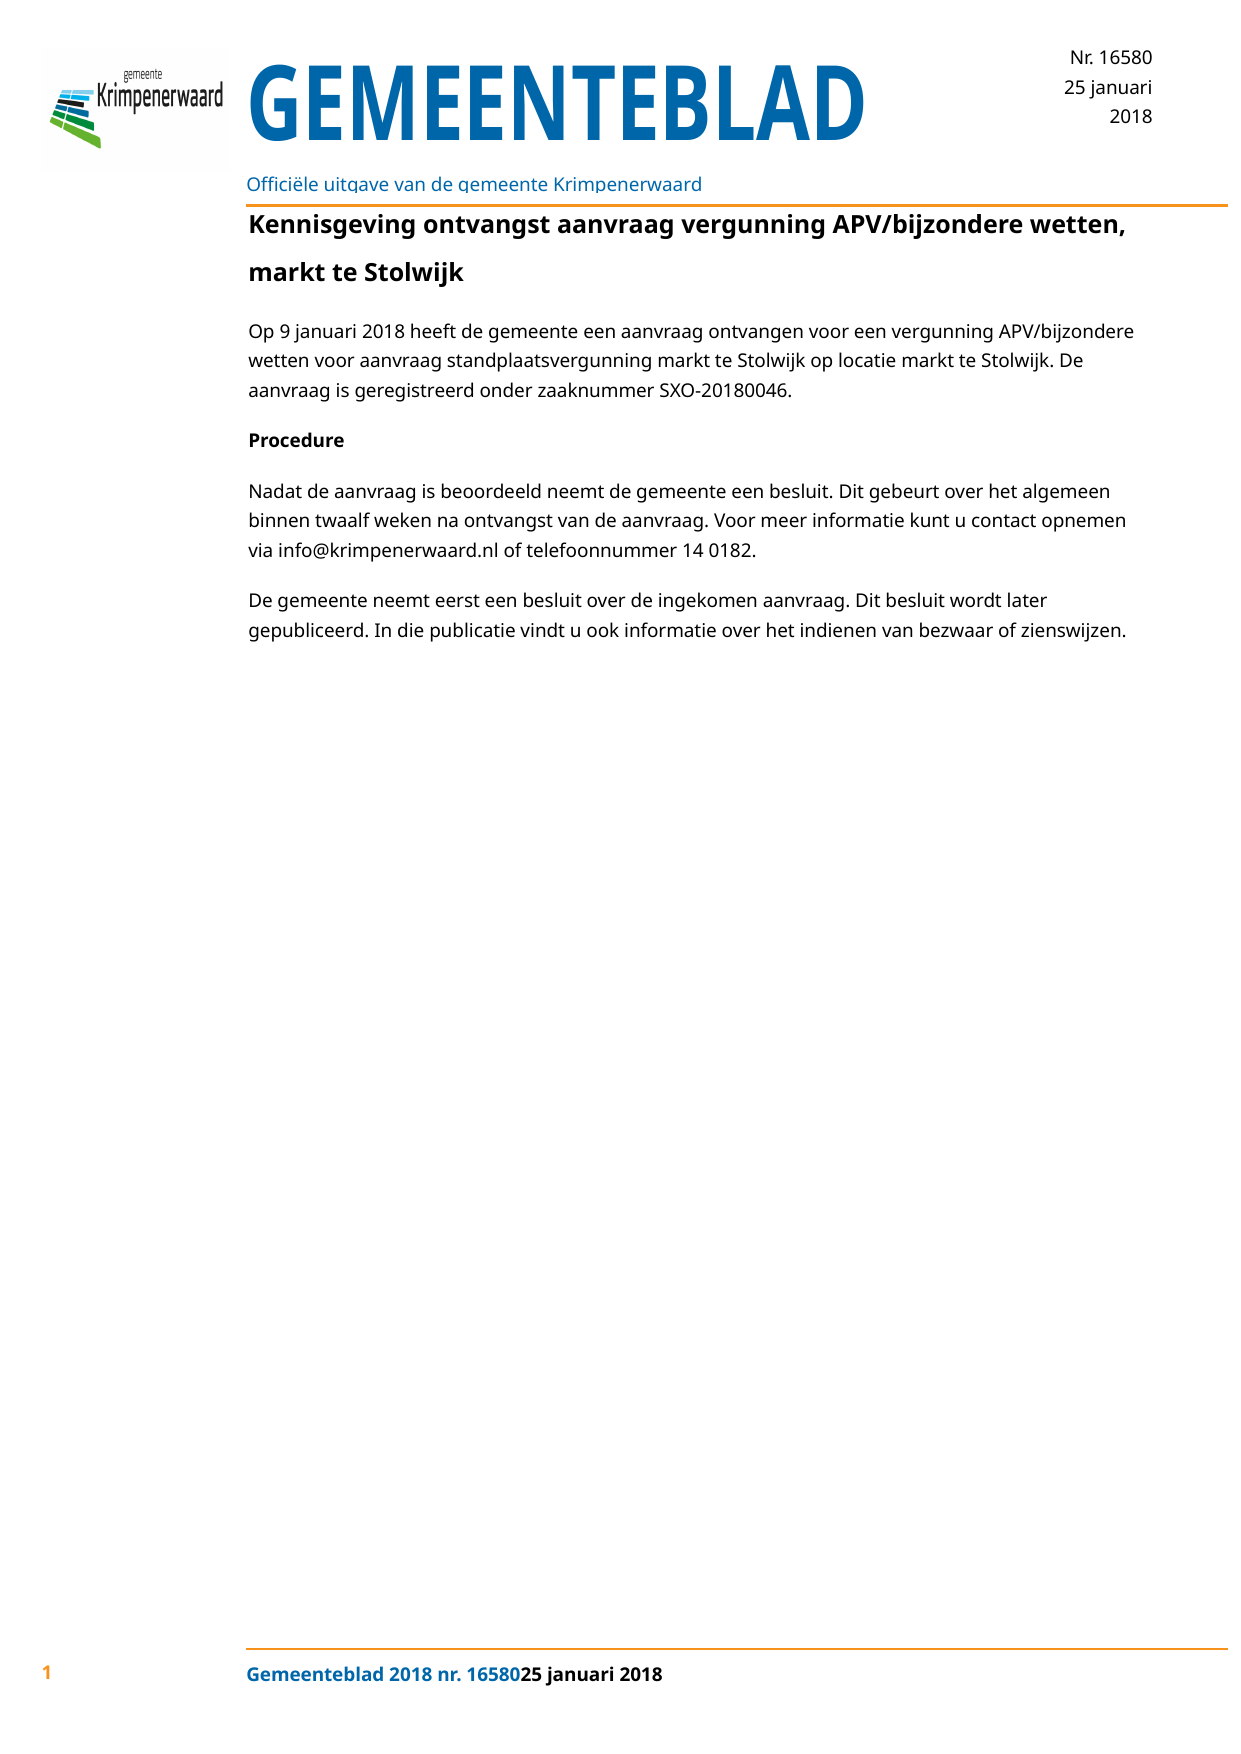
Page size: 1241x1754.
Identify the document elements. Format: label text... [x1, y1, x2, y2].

picture [41, 47, 231, 172]
text Kennisgeving ontvangst aanvraag vergunning APV/bijzondere wetten, markt te Stolwijk [248, 207, 1152, 288]
text Op 9 januari 2018 heeft de gemeente een aanvraag ontvangen voor een vergunning APV/bijzondere wetten voor aanvraag standplaatsvergunning markt te Stolwijk op locatie markt te Stolwijk. De aanvraag is geregistreerd onder zaaknummer SXO-20180046. [248, 318, 1152, 403]
text Procedure [248, 427, 1152, 453]
text De gemeente neemt eerst een besluit over de ingekomen aanvraag. Dit besluit wordt later gepubliceerd. In die publicatie vindt u ook informatie over het indienen van bezwaar of zienswijzen. [248, 587, 1152, 643]
text Nadat de aanvraag is beoordeeld neemt de gemeente een besluit. Dit gebeurt over het algemeen binnen twaalf weken na ontvangst van de aanvraag. Voor meer informatie kunt u contact opnemen via info@krimpenerwaard.nl of telefoonnummer 14 0182. [248, 478, 1152, 563]
